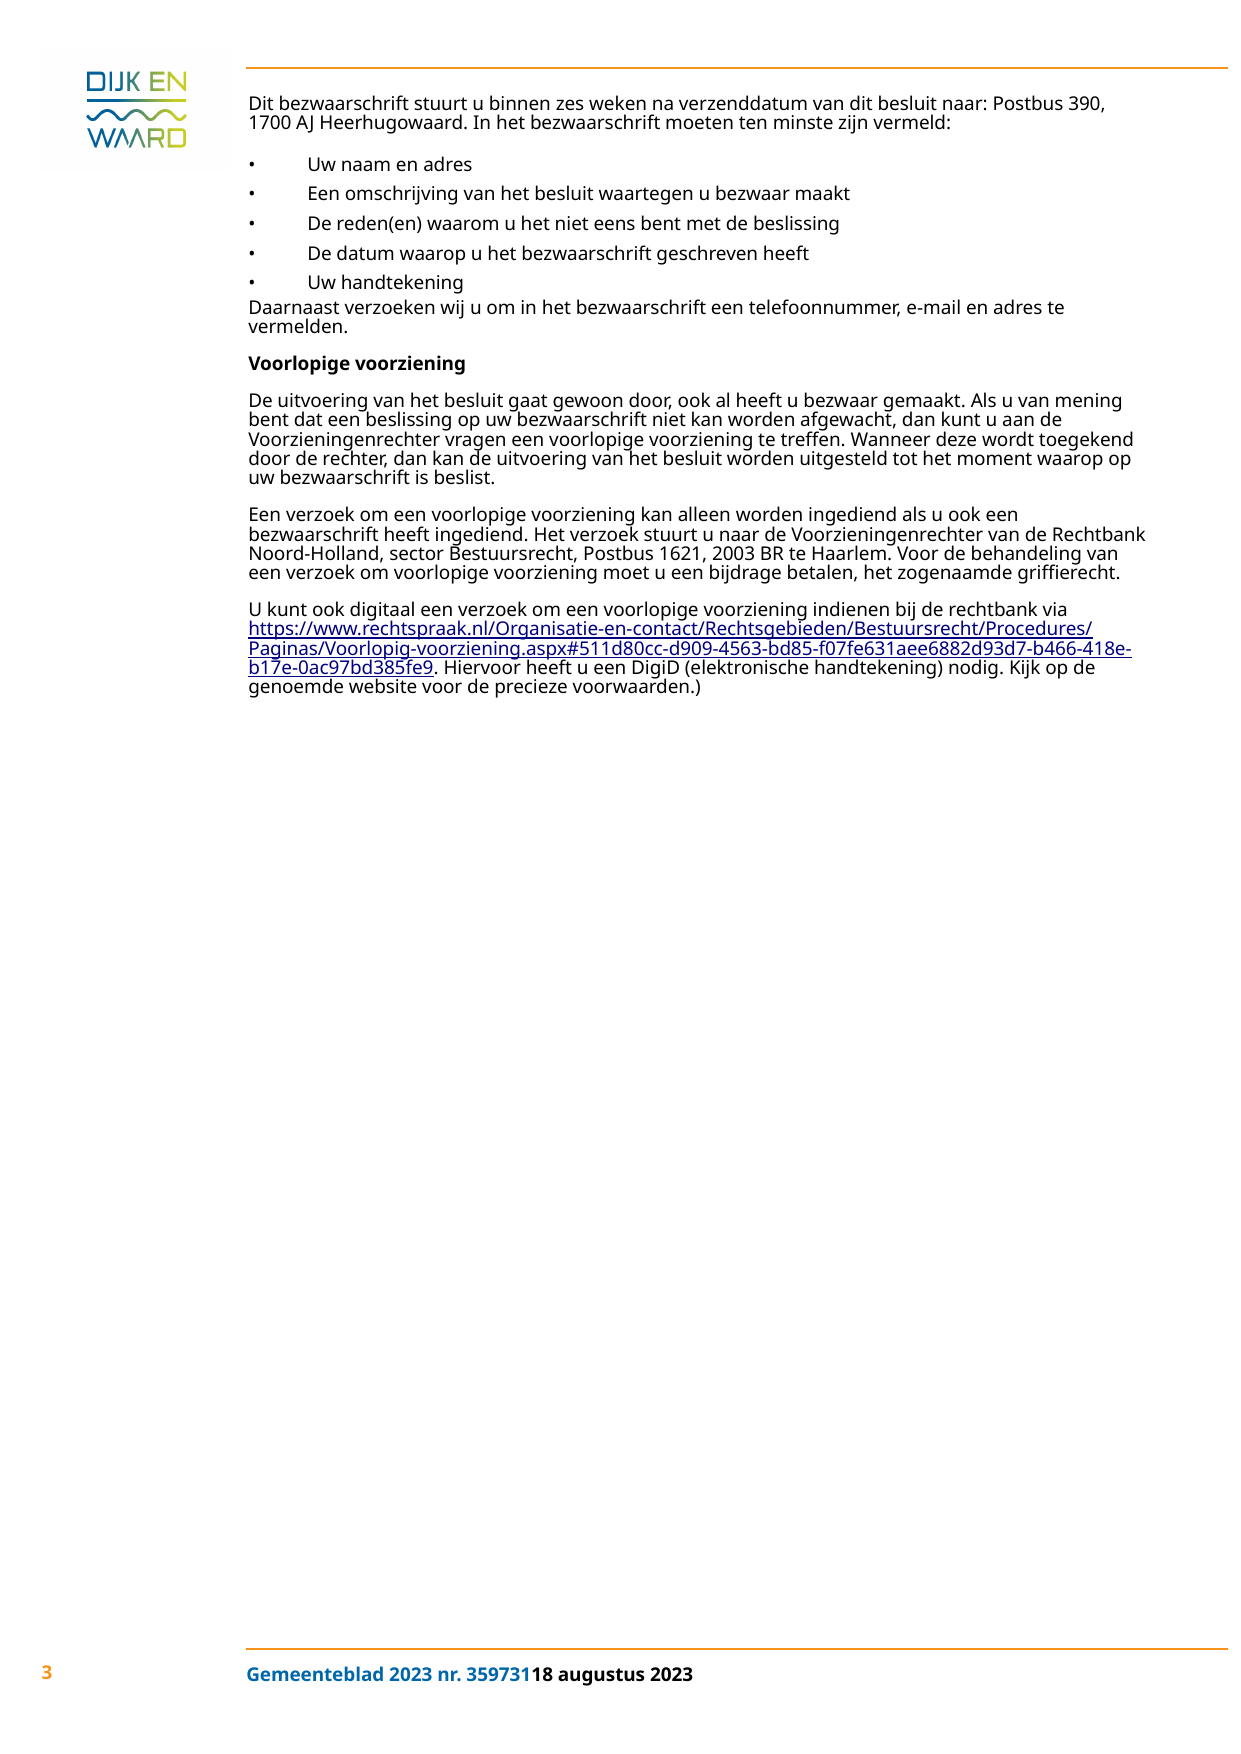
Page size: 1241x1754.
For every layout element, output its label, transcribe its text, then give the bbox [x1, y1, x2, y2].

text Een verzoek om een voorlopige voorziening kan alleen worden ingediend als u ook een bezwaarschrift heeft ingediend. Het verzoek stuurt u naar de Voorzieningenrechter van de Rechtbank Noord-Holland, sector Bestuursrecht, Postbus 1621, 2003 BR te Haarlem. Voor de behandeling van een verzoek om voorlopige voorziening moet u een bijdrage betalen, het zogenaamde griffierecht. [248, 506, 1152, 583]
picture [41, 47, 231, 172]
list De reden(en) waarom u het niet eens bent met de beslissing [248, 210, 1152, 236]
list Uw naam en adres [248, 151, 1152, 177]
text De uitvoering van het besluit gaat gewoon door, ook al heeft u bezwaar gemaakt. Als u van mening bent dat een beslissing op uw bezwaarschrift niet kan worden afgewacht, dan kunt u aan de Voorzieningenrechter vragen een voorlopige voorziening te treffen. Wanneer deze wordt toegekend door de rechter, dan kan de uitvoering van het besluit worden uitgesteld tot het moment waarop op uw bezwaarschrift is beslist. [248, 392, 1152, 488]
text Dit bezwaarschrift stuurt u binnen zes weken na verzenddatum van dit besluit naar: Postbus 390, 1700 AJ Heerhugowaard. In het bezwaarschrift moeten ten minste zijn vermeld: [248, 95, 1152, 133]
text U kunt ook digitaal een verzoek om een voorlopige voorziening indienen bij de rechtbank via https://www.rechtspraak.nl/Organisatie-en-contact/Rechtsgebieden/Bestuursrecht/Procedures/Paginas/Voorlopig-voorziening.aspx#511d80cc-d909-4563-bd85-f07fe631aee6882d93d7-b466-418e-b17e-0ac97bd385fe9. Hiervoor heeft u een DigiD (elektronische handtekening) nodig. Kijk op de genoemde website voor de precieze voorwaarden.) [248, 601, 1152, 697]
list De datum waarop u het bezwaarschrift geschreven heeft [248, 240, 1152, 266]
text Voorlopige voorziening [248, 355, 1152, 374]
list Een omschrijving van het besluit waartegen u bezwaar maakt [248, 181, 1152, 206]
list Uw handtekening [248, 269, 1152, 295]
text Daarnaast verzoeken wij u om in het bezwaarschrift een telefoonnummer, e-mail en adres te vermelden. [248, 299, 1152, 337]
